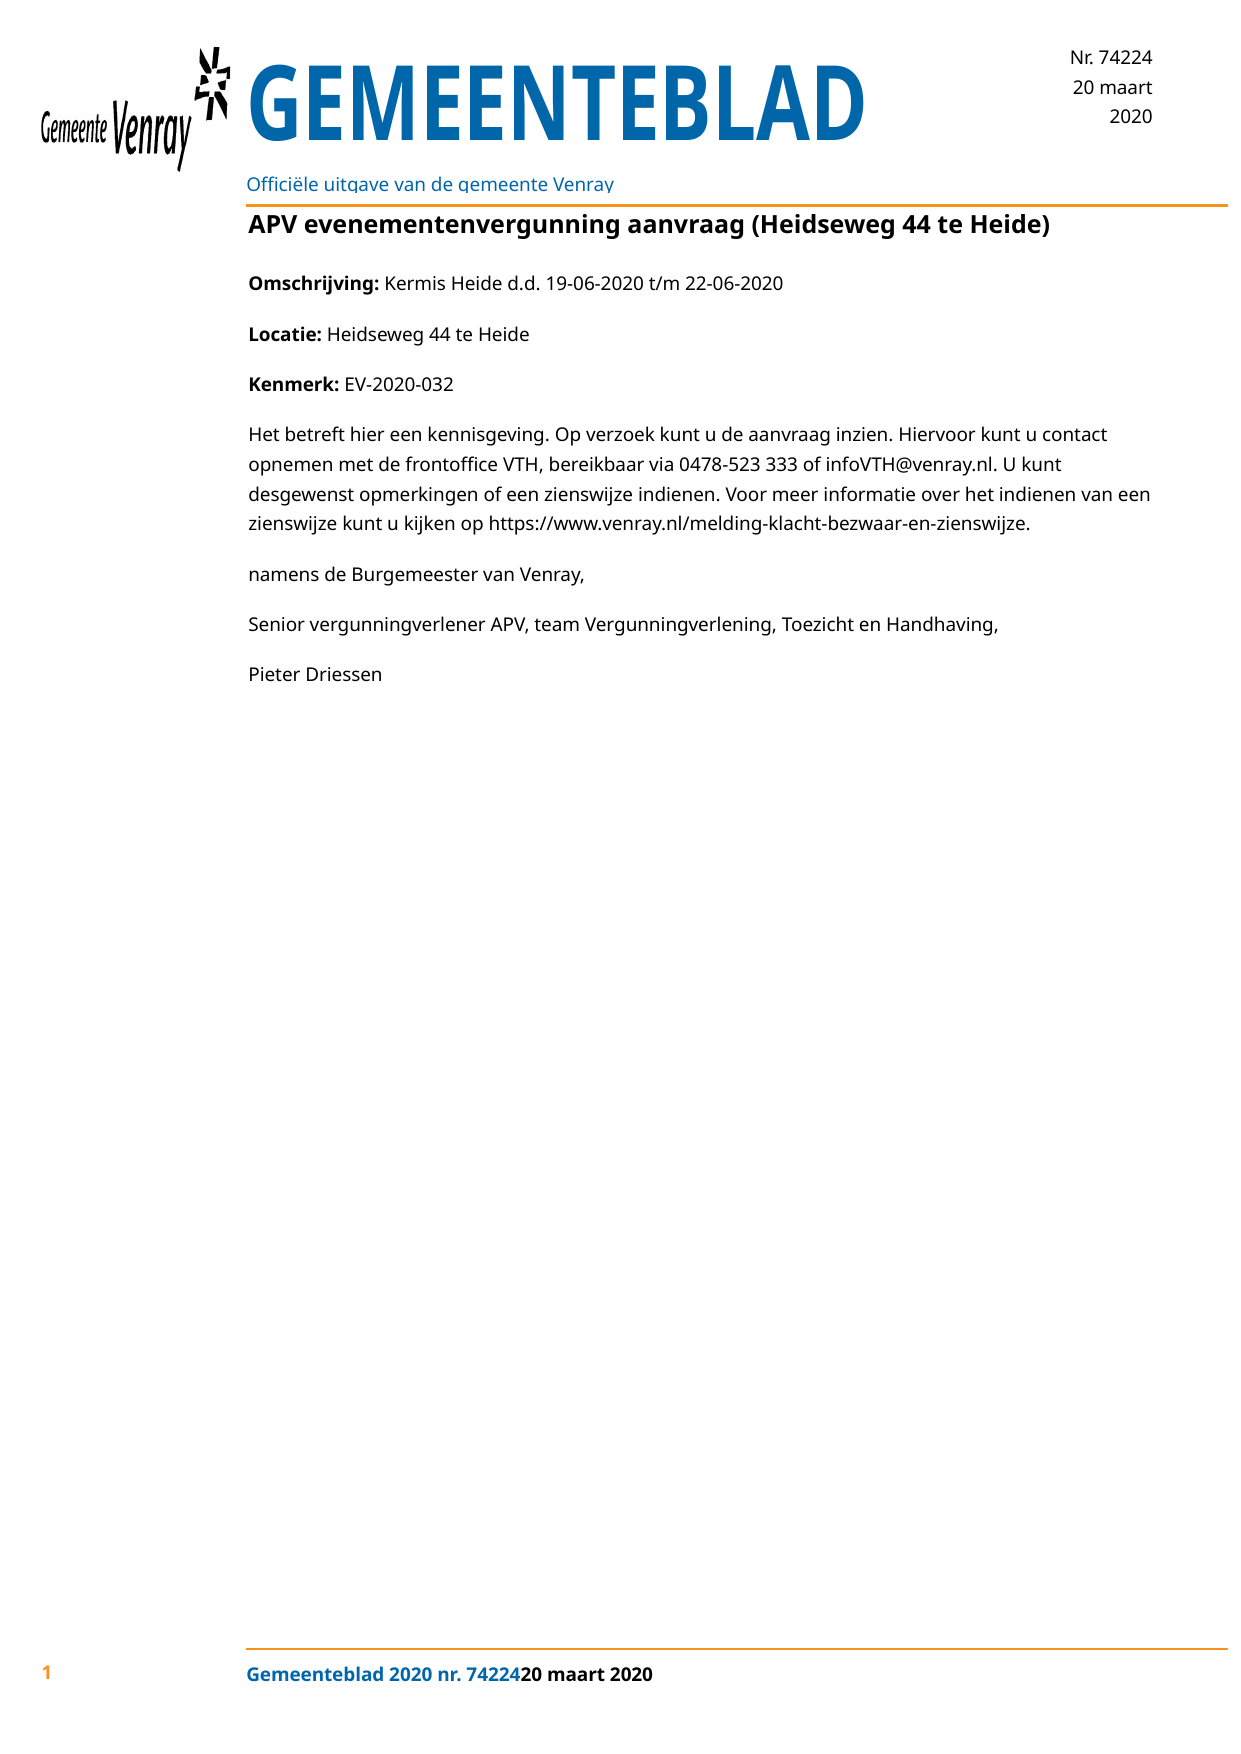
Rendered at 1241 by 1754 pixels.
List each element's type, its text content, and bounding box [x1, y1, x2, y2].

text APV evenementenvergunning aanvraag (Heidseweg 44 te Heide) [248, 207, 1152, 241]
text Het betreft hier een kennisgeving. Op verzoek kunt u de aanvraag inzien. Hiervoor kunt u contact opnemen met de frontoffice VTH, bereikbaar via 0478-523 333 of infoVTH@venray.nl. U kunt desgewenst opmerkingen of een zienswijze indienen. Voor meer informatie over het indienen van een zienswijze kunt u kijken op https://www.venray.nl/melding-klacht-bezwaar-en-zienswijze. [248, 422, 1152, 536]
text namens de Burgemeester van Venray, [248, 561, 1152, 586]
text Senior vergunningverlener APV, team Vergunningverlening, Toezicht en Handhaving, [248, 611, 1152, 637]
text Omschrijving: Kermis Heide d.d. 19-06-2020 t/m 22-06-2020 [248, 270, 1152, 296]
picture [41, 47, 231, 172]
text Locatie: Heidseweg 44 te Heide [248, 321, 1152, 346]
text Kenmerk: EV-2020-032 [248, 371, 1152, 397]
text Pieter Driessen [248, 662, 1152, 687]
